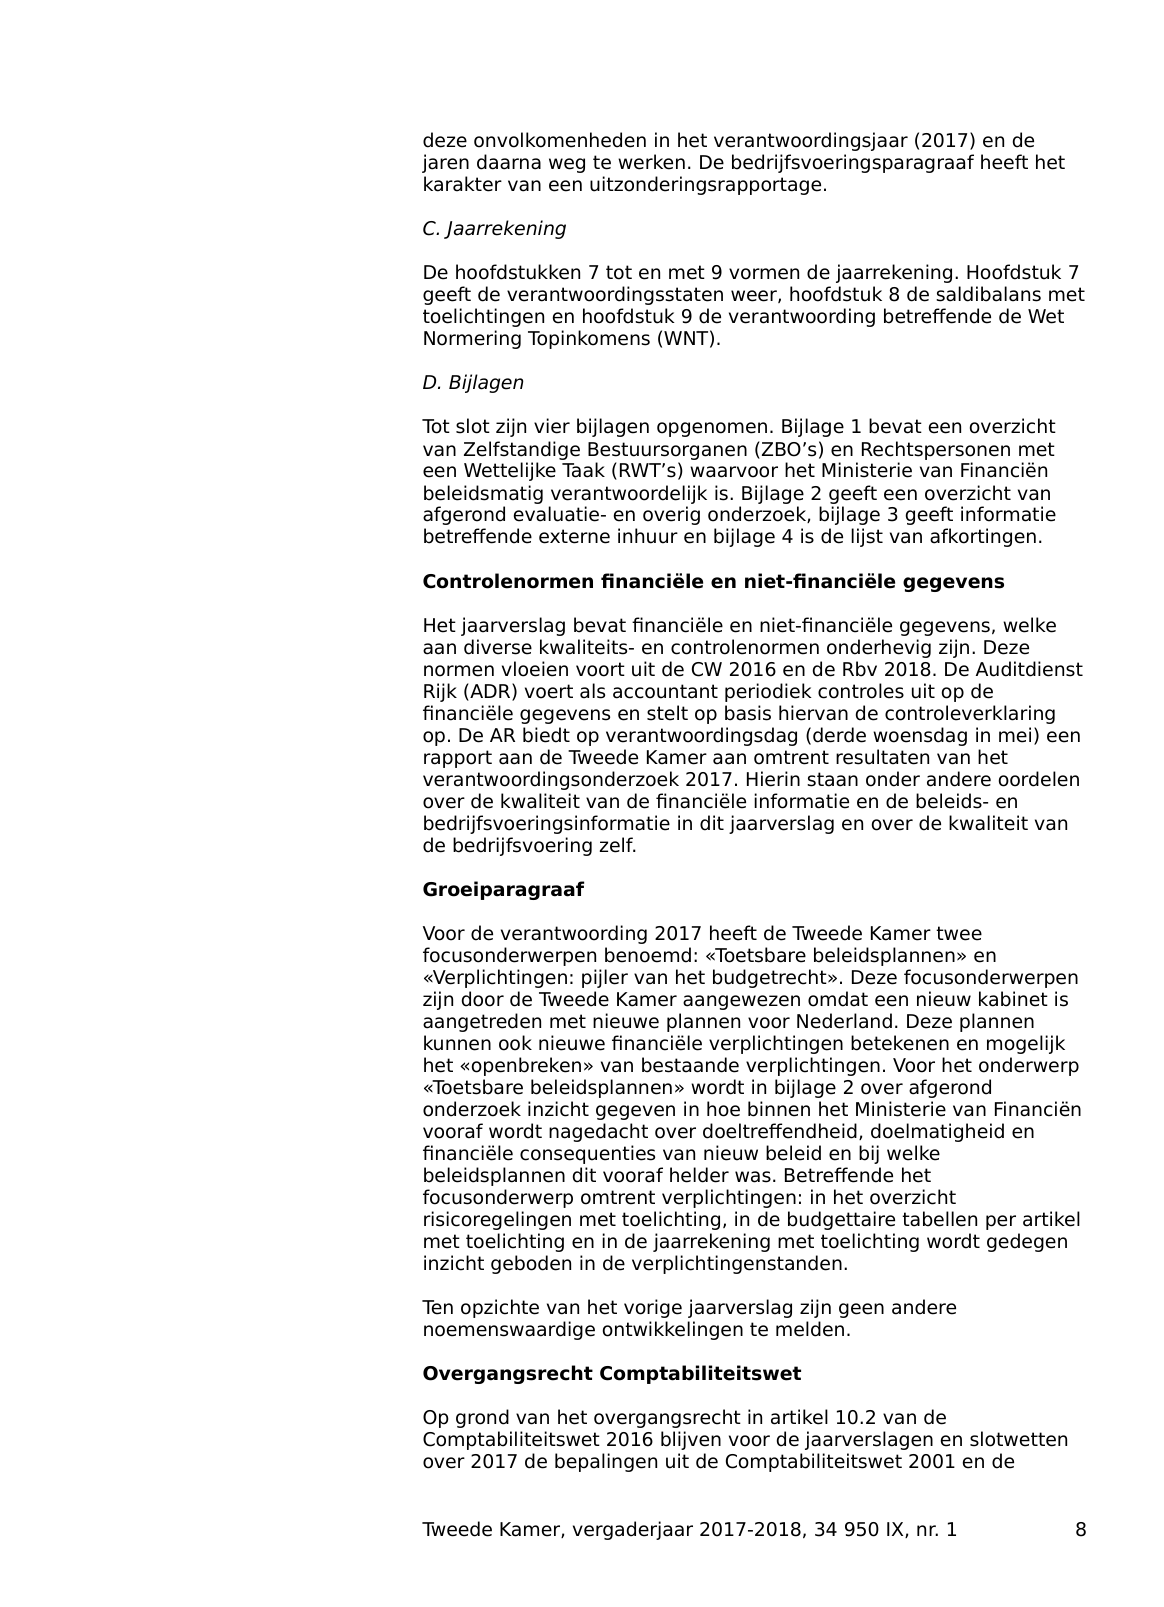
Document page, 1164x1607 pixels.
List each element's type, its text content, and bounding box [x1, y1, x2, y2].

subtitle C. Jaarrekening [422, 218, 1087, 240]
text Het jaarverslag bevat financiële en niet-financiële gegevens, welke aan diverse kwaliteits- en controlenormen onderhevig zijn. Deze normen vloeien voort uit de CW 2016 en de Rbv 2018. De Auditdienst Rijk (ADR) voert als accountant periodiek controles uit op de financiële gegevens en stelt op basis hiervan de controleverklaring op. De AR biedt op verantwoordingsdag (derde woensdag in mei) een rapport aan de Tweede Kamer aan omtrent resultaten van het verantwoordingsonderzoek 2017. Hierin staan onder andere oordelen over de kwaliteit van de financiële informatie en de beleids- en bedrijfsvoeringsinformatie in dit jaarverslag en over de kwaliteit van de bedrijfsvoering zelf. [422, 615, 1087, 856]
text Tot slot zijn vier bijlagen opgenomen. Bijlage 1 bevat een overzicht van Zelfstandige Bestuursorganen (ZBO’s) en Rechtspersonen met een Wettelijke Taak (RWT’s) waarvoor het Ministerie van Financiën beleidsmatig verantwoordelijk is. Bijlage 2 geeft een overzicht van afgerond evaluatie- en overig onderzoek, bijlage 3 geeft informatie betreffende externe inhuur en bijlage 4 is de lijst van afkortingen. [422, 416, 1087, 548]
subtitle Groeiparagraaf [422, 879, 1087, 901]
subtitle Overgangsrecht Comptabiliteitswet [422, 1363, 1087, 1385]
subtitle Controlenormen financiële en niet-financiële gegevens [422, 571, 1087, 592]
text Ten opzichte van het vorige jaarverslag zijn geen andere noemenswaardige ontwikkelingen te melden. [422, 1297, 1087, 1341]
text Op grond van het overgangsrecht in artikel 10.2 van de Comptabiliteitswet 2016 blijven voor de jaarverslagen en slotwetten over 2017 de bepalingen uit de Comptabiliteitswet 2001 en de [422, 1407, 1087, 1473]
text De hoofdstukken 7 tot en met 9 vormen de jaarrekening. Hoofdstuk 7 geeft de verantwoordingsstaten weer, hoofdstuk 8 de saldibalans met toelichtingen en hoofdstuk 9 de verantwoording betreffende de Wet Normering Topinkomens (WNT). [422, 262, 1087, 350]
text Voor de verantwoording 2017 heeft de Tweede Kamer twee focusonderwerpen benoemd: «Toetsbare beleidsplannen» en «Verplichtingen: pijler van het budgetrecht». Deze focusonderwerpen zijn door de Tweede Kamer aangewezen omdat een nieuw kabinet is aangetreden met nieuwe plannen voor Nederland. Deze plannen kunnen ook nieuwe financiële verplichtingen betekenen en mogelijk het «openbreken» van bestaande verplichtingen. Voor het onderwerp «Toetsbare beleidsplannen» wordt in bijlage 2 over afgerond onderzoek inzicht gegeven in hoe binnen het Ministerie van Financiën vooraf wordt nagedacht over doeltreffendheid, doelmatigheid en financiële consequenties van nieuw beleid en bij welke beleidsplannen dit vooraf helder was. Betreffende het focusonderwerp omtrent verplichtingen: in het overzicht risicoregelingen met toelichting, in de budgettaire tabellen per artikel met toelichting en in de jaarrekening met toelichting wordt gedegen inzicht geboden in de verplichtingenstanden. [422, 923, 1087, 1274]
subtitle D. Bijlagen [422, 372, 1087, 394]
text deze onvolkomenheden in het verantwoordingsjaar (2017) en de jaren daarna weg te werken. De bedrijfsvoeringsparagraaf heeft het karakter van een uitzonderingsrapportage. [422, 130, 1087, 196]
